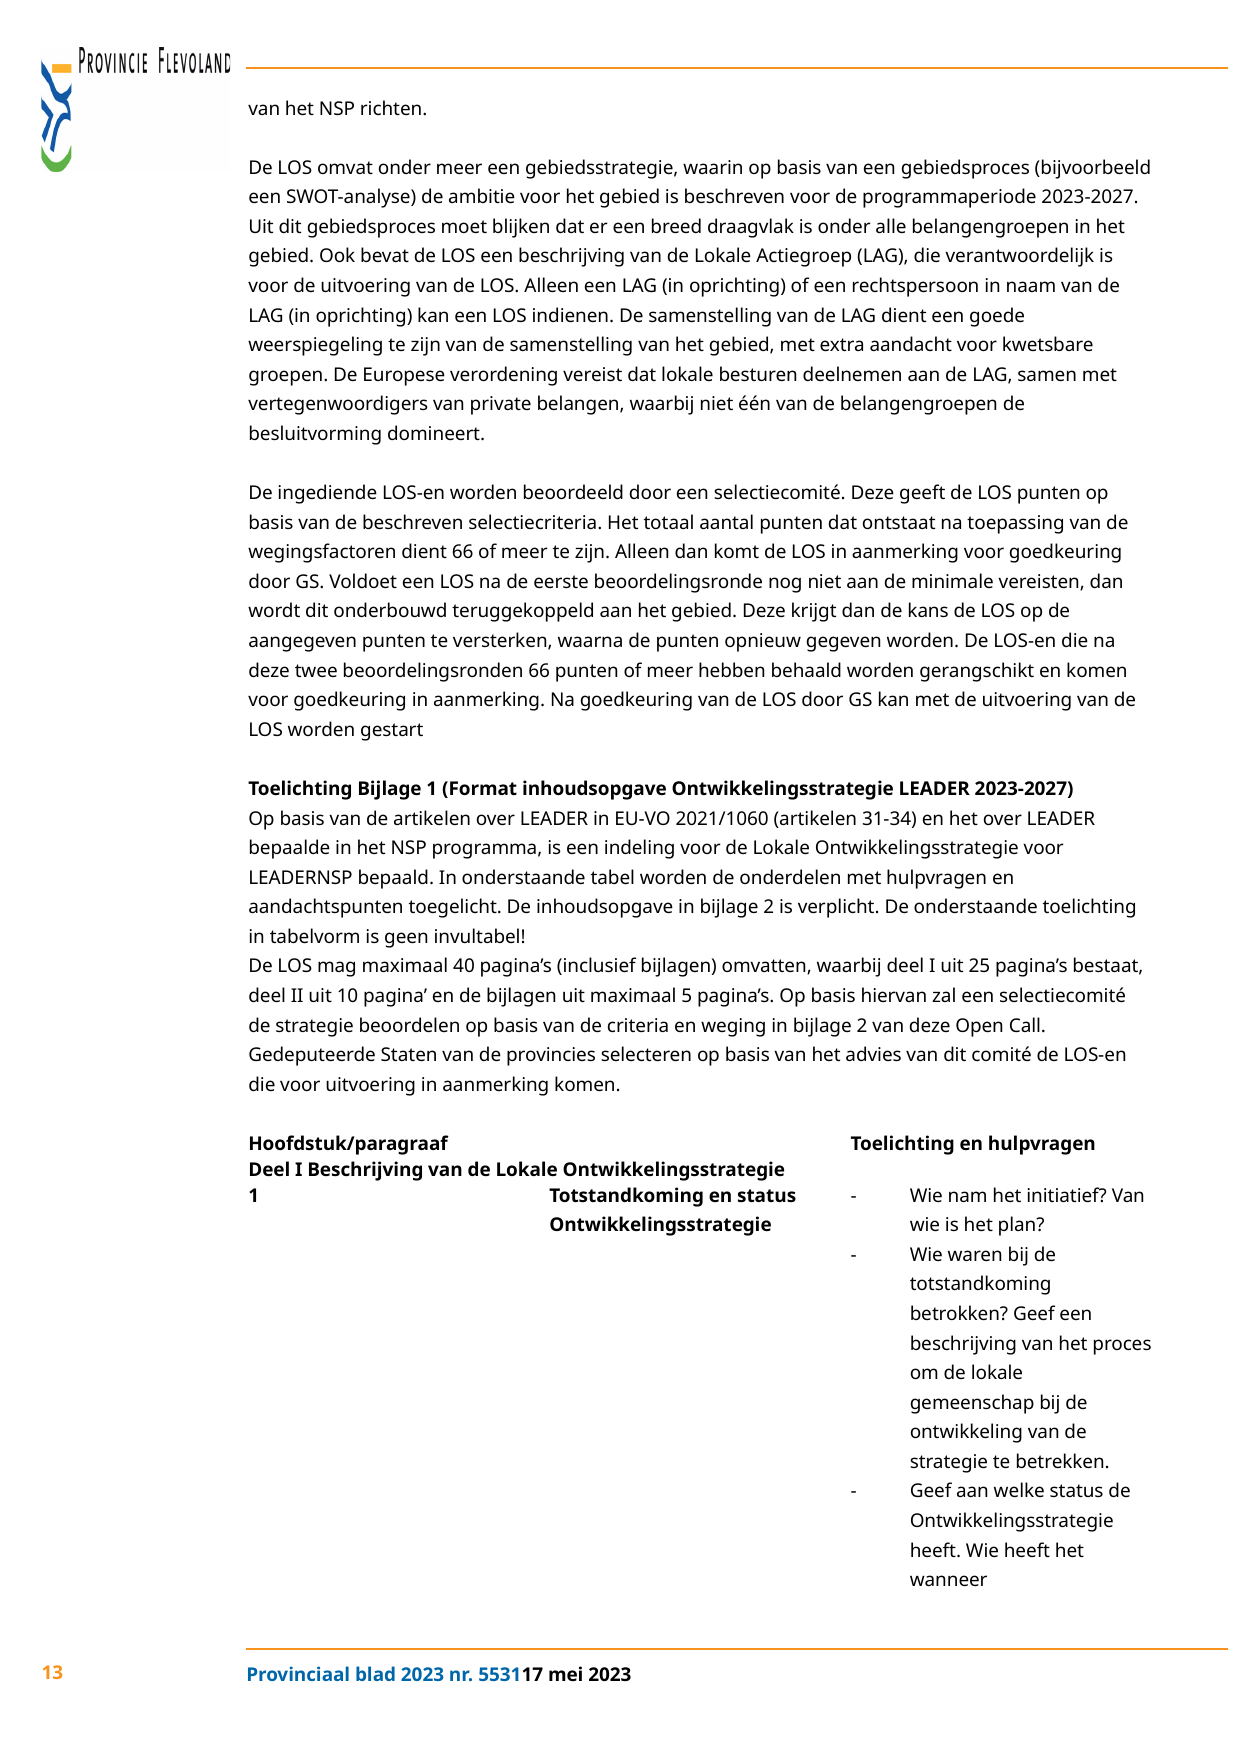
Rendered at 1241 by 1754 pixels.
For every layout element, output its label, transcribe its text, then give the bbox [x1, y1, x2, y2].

table_cell Wie nam het initiatief? Van wie is het plan? Wie waren bij de totstandkoming betrokken? Geef een beschrijving van het proces om de lokale gemeenschap bij de ontwikkeling van de strategie te betrekken. Geef aan welke status de Ontwikkelingsstrategie heeft. Wie heeft het wanneer [850, 1182, 1152, 1592]
text De LOS mag maximaal 40 pagina’s (inclusief bijlagen) omvatten, waarbij deel I uit 25 pagina’s bestaat, deel II uit 10 pagina’ en de bijlagen uit maximaal 5 pagina’s. Op basis hiervan zal een selectiecomité de strategie beoordelen op basis van de criteria en weging in bijlage 2 van deze Open Call. Gedeputeerde Staten van de provincies selecteren op basis van het advies van dit comité de LOS-en die voor uitvoering in aanmerking komen. [248, 953, 1152, 1097]
table_cell Deel I Beschrijving van de Lokale Ontwikkelingsstrategie [248, 1156, 1152, 1182]
text De LOS omvat onder meer een gebiedsstrategie, waarin op basis van een gebiedsproces (bijvoorbeeld een SWOT-analyse) de ambitie voor het gebied is beschreven voor de programmaperiode 2023-2027. Uit dit gebiedsproces moet blijken dat er een breed draagvlak is onder alle belangengroepen in het gebied. Ook bevat de LOS een beschrijving van de Lokale Actiegroep (LAG), die verantwoordelijk is voor de uitvoering van de LOS. Alleen een LAG (in oprichting) of een rechtspersoon in naam van de LAG (in oprichting) kan een LOS indienen. De samenstelling van de LAG dient een goede weerspiegeling te zijn van de samenstelling van het gebied, met extra aandacht voor kwetsbare groepen. De Europese verordening vereist dat lokale besturen deelnemen aan de LAG, samen met vertegenwoordigers van private belangen, waarbij niet één van de belangengroepen de besluitvorming domineert. [248, 154, 1152, 446]
picture [41, 47, 231, 172]
text Toelichting Bijlage 1 (Format inhoudsopgave Ontwikkelingsstrategie LEADER 2023-2027) [248, 775, 1152, 801]
table_header Hoofdstuk/paragraaf [248, 1130, 850, 1156]
text Op basis van de artikelen over LEADER in EU-VO 2021/1060 (artikelen 31-34) en het over LEADER bepaalde in het NSP programma, is een indeling voor de Lokale Ontwikkelingsstrategie voor LEADERNSP bepaald. In onderstaande tabel worden de onderdelen met hulpvragen en aandachtspunten toegelicht. De inhoudsopgave in bijlage 2 is verplicht. De onderstaande toelichting in tabelvorm is geen invultabel! [248, 805, 1152, 949]
table_header Toelichting en hulpvragen [850, 1130, 1152, 1156]
table_cell Totstandkoming en status Ontwikkelingsstrategie [549, 1182, 850, 1592]
table_cell 1 [248, 1182, 549, 1592]
text De ingediende LOS-en worden beoordeeld door een selectiecomité. Deze geeft de LOS punten op basis van de beschreven selectiecriteria. Het totaal aantal punten dat ontstaat na toepassing van de wegingsfactoren dient 66 of meer te zijn. Alleen dan komt de LOS in aanmerking voor goedkeuring door GS. Voldoet een LOS na de eerste beoordelingsronde nog niet aan de minimale vereisten, dan wordt dit onderbouwd teruggekoppeld aan het gebied. Deze krijgt dan de kans de LOS op de aangegeven punten te versterken, waarna de punten opnieuw gegeven worden. De LOS-en die na deze twee beoordelingsronden 66 punten of meer hebben behaald worden gerangschikt en komen voor goedkeuring in aanmerking. Na goedkeuring van de LOS door GS kan met de uitvoering van de LOS worden gestart [248, 479, 1152, 742]
text van het NSP richten. [248, 95, 1152, 121]
